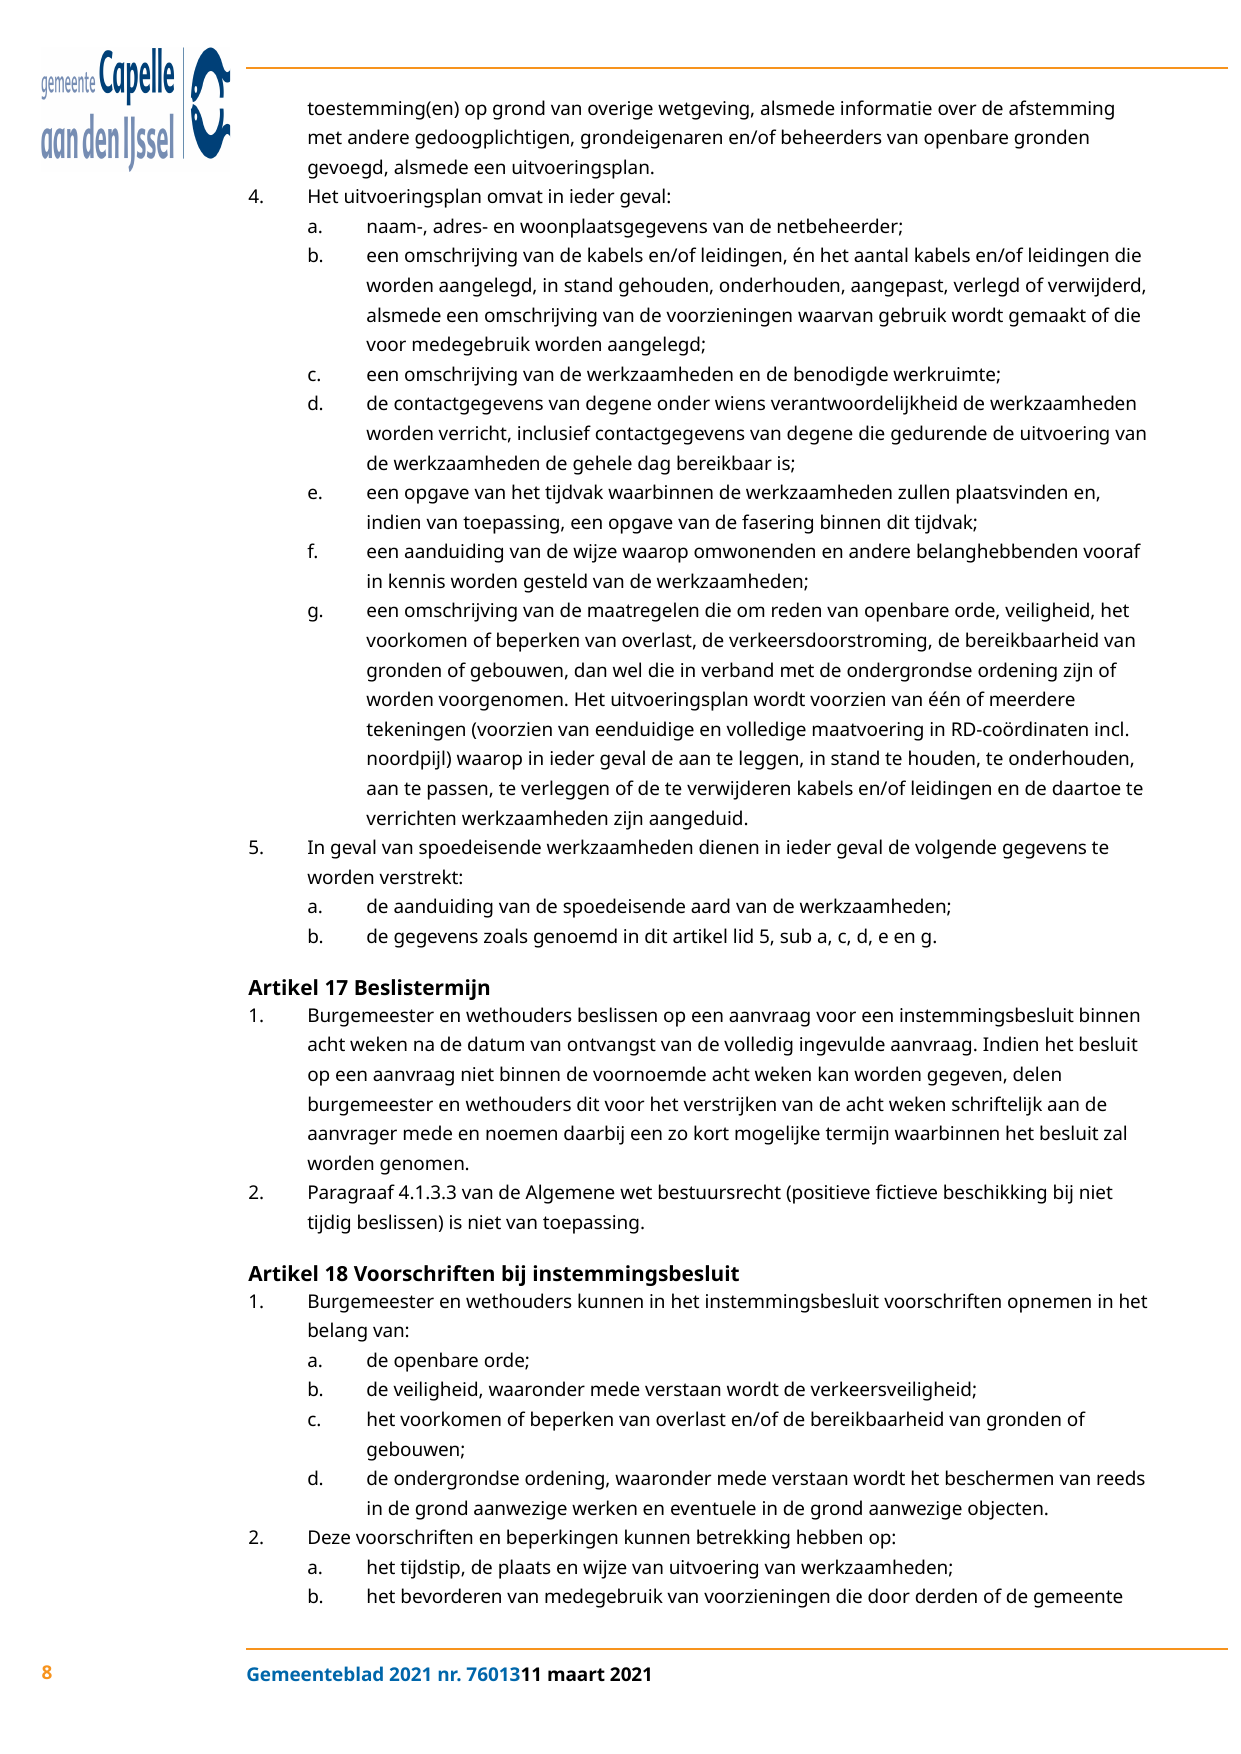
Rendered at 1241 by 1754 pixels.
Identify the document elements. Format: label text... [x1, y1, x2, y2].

list de openbare orde; [307, 1347, 1152, 1373]
list een omschrijving van de kabels en/of leidingen, én het aantal kabels en/of leidingen die worden aangelegd, in stand gehouden, onderhouden, aangepast, verlegd of verwijderd, alsmede een omschrijving van de voorzieningen waarvan gebruik wordt gemaakt of die voor medegebruik worden aangelegd; [307, 243, 1152, 357]
list In geval van spoedeisende werkzaamheden dienen in ieder geval de volgende gegevens te worden verstrekt: [248, 834, 1152, 890]
list het bevorderen van medegebruik van voorzieningen die door derden of de gemeente [307, 1584, 1152, 1609]
list een omschrijving van de maatregelen die om reden van openbare orde, veiligheid, het voorkomen of beperken van overlast, de verkeersdoorstroming, de bereikbaarheid van gronden of gebouwen, dan wel die in verband met de ondergrondse ordening zijn of worden voorgenomen. Het uitvoeringsplan wordt voorzien van één of meerdere tekeningen (voorzien van eenduidige en volledige maatvoering in RD-coördinaten incl. noordpijl) waarop in ieder geval de aan te leggen, in stand te houden, te onderhouden, aan te passen, te verleggen of de te verwijderen kabels en/of leidingen en de daartoe te verrichten werkzaamheden zijn aangeduid. [307, 598, 1152, 831]
list Burgemeester en wethouders kunnen in het instemmingsbesluit voorschriften opnemen in het belang van: [248, 1288, 1152, 1343]
list Burgemeester en wethouders beslissen op een aanvraag voor een instemmingsbesluit binnen acht weken na de datum van ontvangst van de volledig ingevulde aanvraag. Indien het besluit op een aanvraag niet binnen de voornoemde acht weken kan worden gegeven, delen burgemeester en wethouders dit voor het verstrijken van de acht weken schriftelijk aan de aanvrager mede en noemen daarbij een zo kort mogelijke termijn waarbinnen het besluit zal worden genomen. [248, 1002, 1152, 1176]
list de gegevens zoals genoemd in dit artikel lid 5, sub a, c, d, e en g. [307, 923, 1152, 949]
list naam-, adres- en woonplaatsgegevens van de netbeheerder; [307, 213, 1152, 239]
list toestemming(en) op grond van overige wetgeving, alsmede informatie over de afstemming met andere gedoogplichtigen, grondeigenaren en/of beheerders van openbare gronden gevoegd, alsmede een uitvoeringsplan. [248, 95, 1152, 180]
list de aanduiding van de spoedeisende aard van de werkzaamheden; [307, 893, 1152, 919]
list het tijdstip, de plaats en wijze van uitvoering van werkzaamheden; [307, 1554, 1152, 1580]
text Artikel 18 Voorschriften bij instemmingsbesluit [248, 1259, 1152, 1288]
list de veiligheid, waaronder mede verstaan wordt de verkeersveiligheid; [307, 1377, 1152, 1402]
list Paragraaf 4.1.3.3 van de Algemene wet bestuursrecht (positieve fictieve beschikking bij niet tijdig beslissen) is niet van toepassing. [248, 1179, 1152, 1235]
list de ondergrondse ordening, waaronder mede verstaan wordt het beschermen van reeds in de grond aanwezige werken en eventuele in de grond aanwezige objecten. [307, 1465, 1152, 1521]
list een opgave van het tijdvak waarbinnen de werkzaamheden zullen plaatsvinden en, indien van toepassing, een opgave van de fasering binnen dit tijdvak; [307, 479, 1152, 535]
text Artikel 17 Beslistermijn [248, 973, 1152, 1002]
list Het uitvoeringsplan omvat in ieder geval: [248, 183, 1152, 209]
picture [41, 47, 231, 172]
list de contactgegevens van degene onder wiens verantwoordelijkheid de werkzaamheden worden verricht, inclusief contactgegevens van degene die gedurende de uitvoering van de werkzaamheden de gehele dag bereikbaar is; [307, 391, 1152, 476]
list een aanduiding van de wijze waarop omwonenden en andere belanghebbenden vooraf in kennis worden gesteld van de werkzaamheden; [307, 538, 1152, 594]
list het voorkomen of beperken van overlast en/of de bereikbaarheid van gronden of gebouwen; [307, 1406, 1152, 1462]
list Deze voorschriften en beperkingen kunnen betrekking hebben op: [248, 1524, 1152, 1550]
list een omschrijving van de werkzaamheden en de benodigde werkruimte; [307, 361, 1152, 387]
